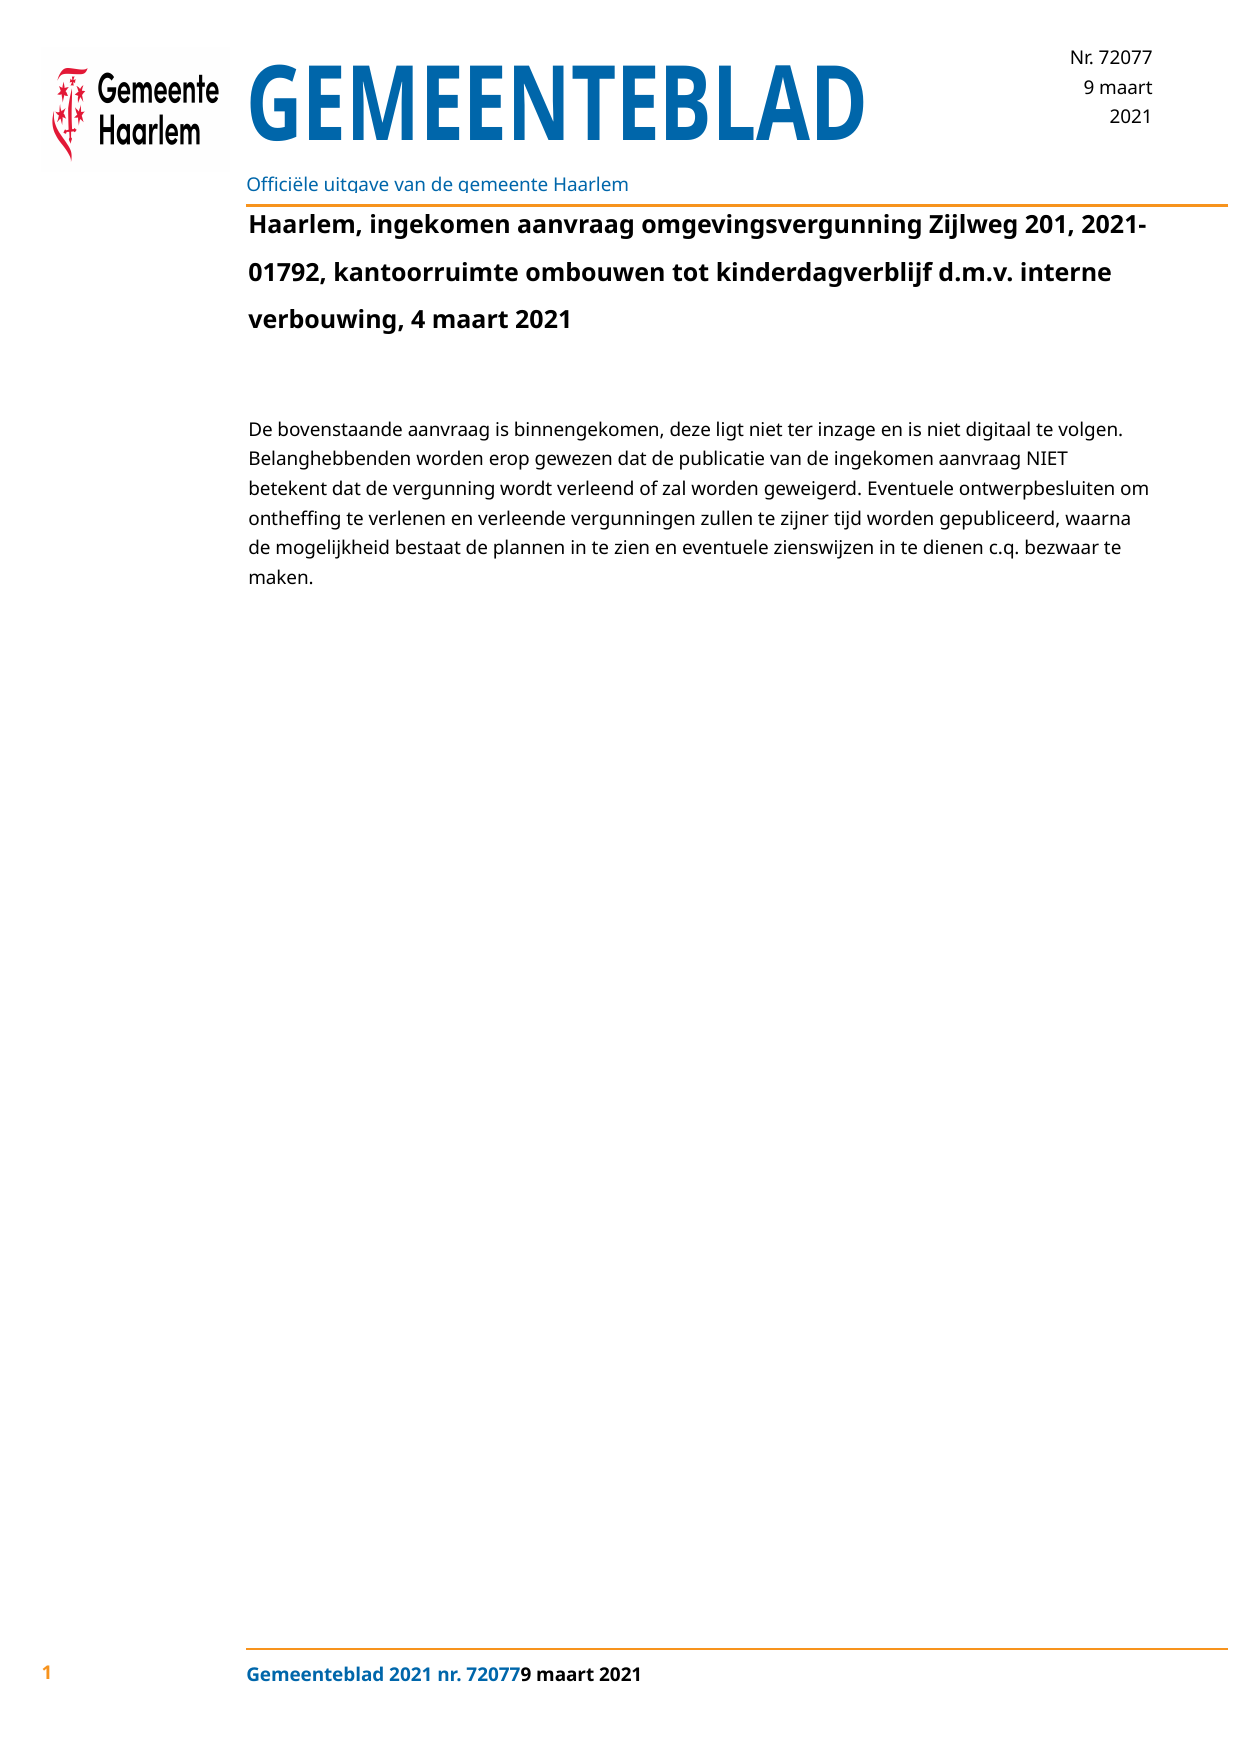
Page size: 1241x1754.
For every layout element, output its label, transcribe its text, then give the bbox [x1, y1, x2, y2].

text Haarlem, ingekomen aanvraag omgevingsvergunning Zijlweg 201, 2021-01792, kantoorruimte ombouwen tot kinderdagverblijf d.m.v. interne verbouwing, 4 maart 2021 [248, 207, 1152, 336]
text De bovenstaande aanvraag is binnengekomen, deze ligt niet ter inzage en is niet digitaal te volgen. Belanghebbenden worden erop gewezen dat de publicatie van de ingekomen aanvraag NIET betekent dat de vergunning wordt verleend of zal worden geweigerd. Eventuele ontwerpbesluiten om ontheffing te verlenen en verleende vergunningen zullen te zijner tijd worden gepubliceerd, waarna de mogelijkheid bestaat de plannen in te zien en eventuele zienswijzen in te dienen c.q. bezwaar te maken. [248, 416, 1152, 589]
picture [41, 47, 231, 172]
